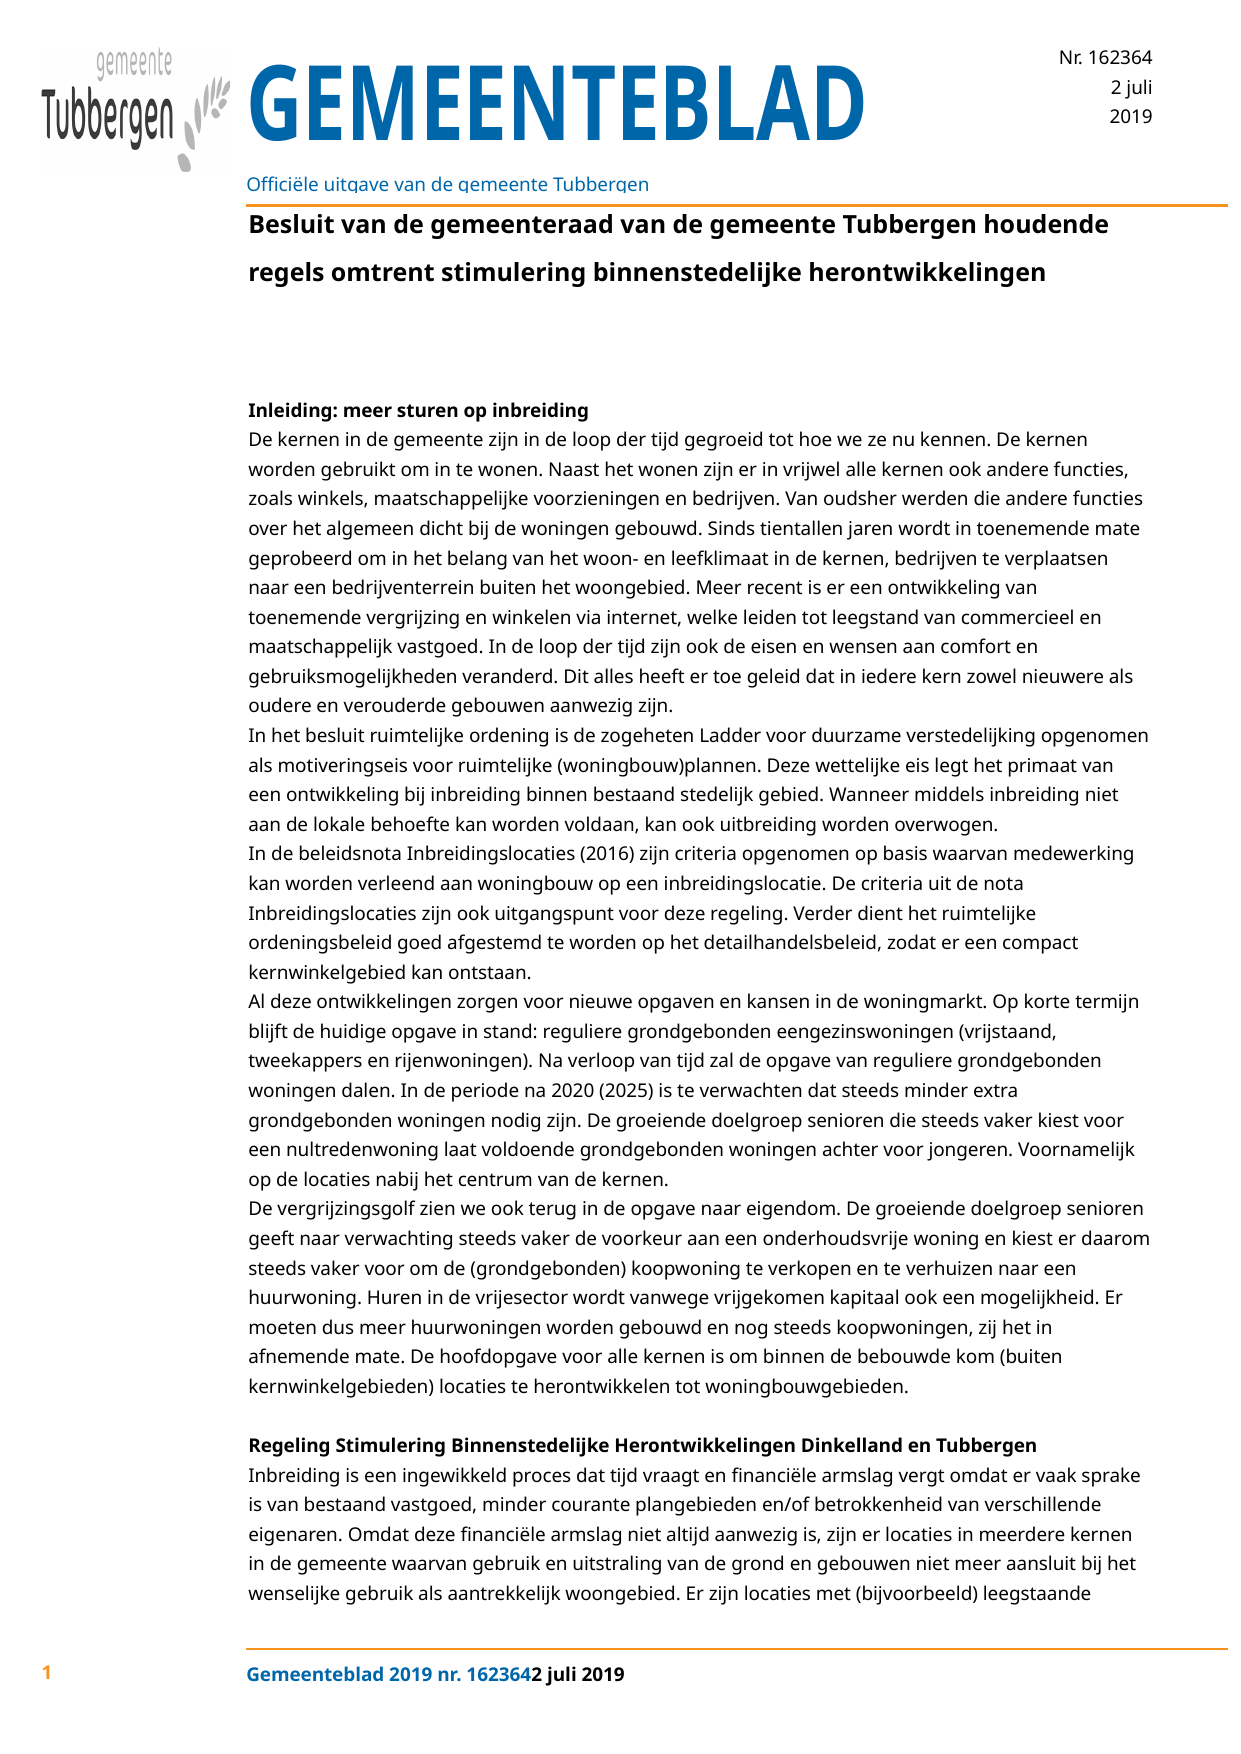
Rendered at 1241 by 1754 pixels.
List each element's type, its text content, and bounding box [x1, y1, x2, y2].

text De vergrijzingsgolf zien we ook terug in de opgave naar eigendom. De groeiende doelgroep senioren geeft naar verwachting steeds vaker de voorkeur aan een onderhoudsvrije woning en kiest er daarom steeds vaker voor om de (grondgebonden) koopwoning te verkopen en te verhuizen naar een huurwoning. Huren in de vrijesector wordt vanwege vrijgekomen kapitaal ook een mogelijkheid. Er moeten dus meer huurwoningen worden gebouwd en nog steeds koopwoningen, zij het in afnemende mate. De hoofdopgave voor alle kernen is om binnen de bebouwde kom (buiten kernwinkelgebieden) locaties te herontwikkelen tot woningbouwgebieden. [248, 1196, 1152, 1399]
text Regeling Stimulering Binnenstedelijke Herontwikkelingen Dinkelland en Tubbergen [248, 1432, 1152, 1458]
text Al deze ontwikkelingen zorgen voor nieuwe opgaven en kansen in de woningmarkt. Op korte termijn blijft de huidige opgave in stand: reguliere grondgebonden eengezinswoningen (vrijstaand, tweekappers en rijenwoningen). Na verloop van tijd zal de opgave van reguliere grondgebonden woningen dalen. In de periode na 2020 (2025) is te verwachten dat steeds minder extra grondgebonden woningen nodig zijn. De groeiende doelgroep senioren die steeds vaker kiest voor een nultredenwoning laat voldoende grondgebonden woningen achter voor jongeren. Voornamelijk op de locaties nabij het centrum van de kernen. [248, 988, 1152, 1192]
text Besluit van de gemeenteraad van de gemeente Tubbergen houdende regels omtrent stimulering binnenstedelijke herontwikkelingen [248, 207, 1152, 288]
text Inleiding: meer sturen op inbreiding [248, 397, 1152, 422]
text In de beleidsnota Inbreidingslocaties (2016) zijn criteria opgenomen op basis waarvan medewerking kan worden verleend aan woningbouw op een inbreidingslocatie. De criteria uit de nota Inbreidingslocaties zijn ook uitgangspunt voor deze regeling. Verder dient het ruimtelijke ordeningsbeleid goed afgestemd te worden op het detailhandelsbeleid, zodat er een compact kernwinkelgebied kan ontstaan. [248, 841, 1152, 984]
text Inbreiding is een ingewikkeld proces dat tijd vraagt en financiële armslag vergt omdat er vaak sprake is van bestaand vastgoed, minder courante plangebieden en/of betrokkenheid van verschillende eigenaren. Omdat deze financiële armslag niet altijd aanwezig is, zijn er locaties in meerdere kernen in de gemeente waarvan gebruik en uitstraling van de grond en gebouwen niet meer aansluit bij het wenselijke gebruik als aantrekkelijk woongebied. Er zijn locaties met (bijvoorbeeld) leegstaande [248, 1462, 1152, 1606]
text De kernen in de gemeente zijn in de loop der tijd gegroeid tot hoe we ze nu kennen. De kernen worden gebruikt om in te wonen. Naast het wonen zijn er in vrijwel alle kernen ook andere functies, zoals winkels, maatschappelijke voorzieningen en bedrijven. Van oudsher werden die andere functies over het algemeen dicht bij de woningen gebouwd. Sinds tientallen jaren wordt in toenemende mate geprobeerd om in het belang van het woon- en leefklimaat in de kernen, bedrijven te verplaatsen naar een bedrijventerrein buiten het woongebied. Meer recent is er een ontwikkeling van toenemende vergrijzing en winkelen via internet, welke leiden tot leegstand van commercieel en maatschappelijk vastgoed. In de loop der tijd zijn ook de eisen en wensen aan comfort en gebruiksmogelijkheden veranderd. Dit alles heeft er toe geleid dat in iedere kern zowel nieuwere als oudere en verouderde gebouwen aanwezig zijn. [248, 426, 1152, 718]
picture [41, 47, 231, 172]
text In het besluit ruimtelijke ordening is de zogeheten Ladder voor duurzame verstedelijking opgenomen als motiveringseis voor ruimtelijke (woningbouw)plannen. Deze wettelijke eis legt het primaat van een ontwikkeling bij inbreiding binnen bestaand stedelijk gebied. Wanneer middels inbreiding niet aan de lokale behoefte kan worden voldaan, kan ook uitbreiding worden overwogen. [248, 722, 1152, 837]
